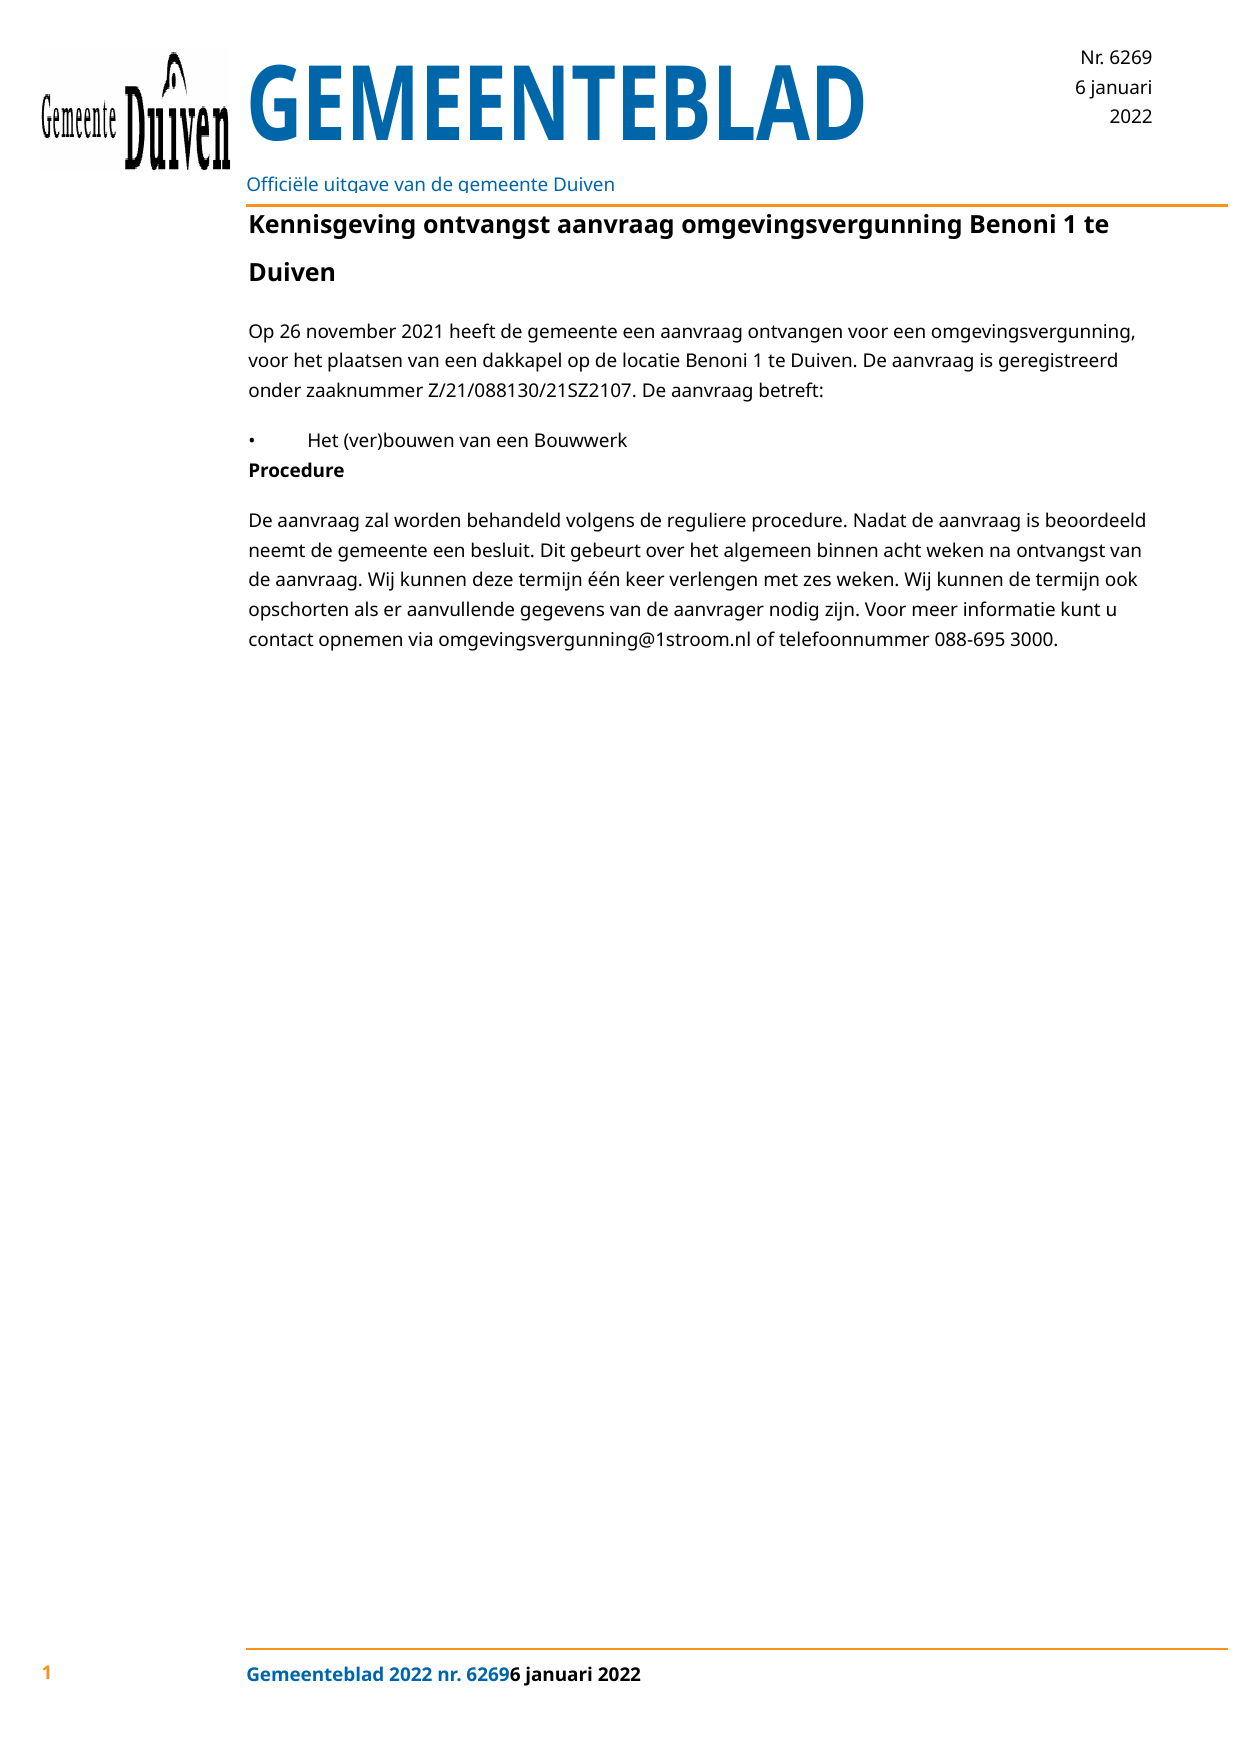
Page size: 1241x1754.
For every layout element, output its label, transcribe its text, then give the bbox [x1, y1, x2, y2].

list Het (ver)bouwen van een Bouwwerk [248, 427, 1152, 453]
text Op 26 november 2021 heeft de gemeente een aanvraag ontvangen voor een omgevingsvergunning, voor het plaatsen van een dakkapel op de locatie Benoni 1 te Duiven. De aanvraag is geregistreerd onder zaaknummer Z/21/088130/21SZ2107. De aanvraag betreft: [248, 318, 1152, 403]
text De aanvraag zal worden behandeld volgens de reguliere procedure. Nadat de aanvraag is beoordeeld neemt de gemeente een besluit. Dit gebeurt over het algemeen binnen acht weken na ontvangst van de aanvraag. Wij kunnen deze termijn één keer verlengen met zes weken. Wij kunnen de termijn ook opschorten als er aanvullende gegevens van de aanvrager nodig zijn. Voor meer informatie kunt u contact opnemen via omgevingsvergunning@1stroom.nl of telefoonnummer 088-695 3000. [248, 507, 1152, 652]
text Kennisgeving ontvangst aanvraag omgevingsvergunning Benoni 1 te Duiven [248, 207, 1152, 288]
picture [41, 47, 231, 172]
text Procedure [248, 457, 1152, 483]
